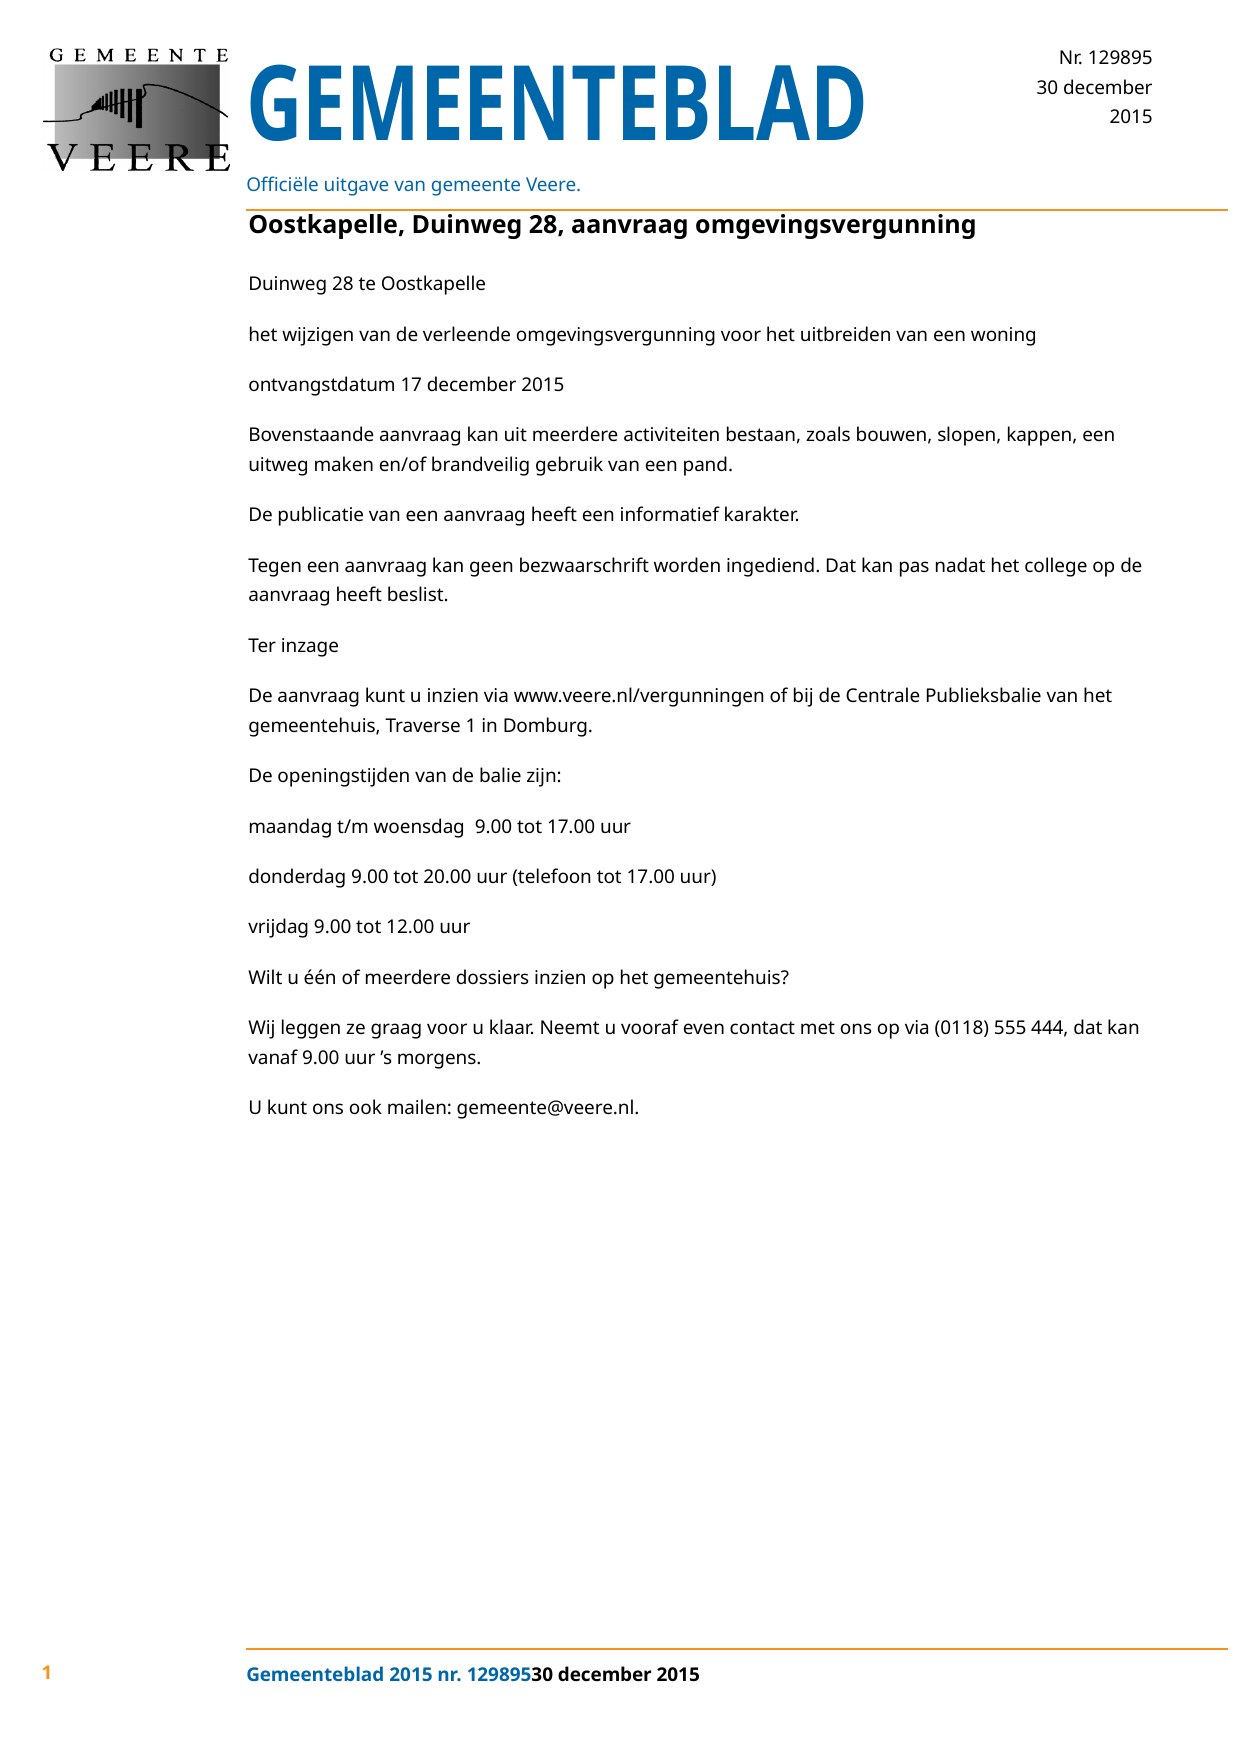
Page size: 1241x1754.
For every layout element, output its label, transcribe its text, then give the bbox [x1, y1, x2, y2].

text De publicatie van een aanvraag heeft een informatief karakter. [248, 502, 1152, 527]
text Ter inzage [248, 632, 1152, 658]
text Wij leggen ze graag voor u klaar. Neemt u vooraf even contact met ons op via (0118) 555 444, dat kan vanaf 9.00 uur ’s morgens. [248, 1014, 1152, 1070]
text maandag t/m woensdag 9.00 tot 17.00 uur [248, 813, 1152, 838]
text vrijdag 9.00 tot 12.00 uur [248, 914, 1152, 939]
text De aanvraag kunt u inzien via www.veere.nl/vergunningen of bij de Centrale Publieksbalie van het gemeentehuis, Traverse 1 in Domburg. [248, 682, 1152, 738]
text Oostkapelle, Duinweg 28, aanvraag omgevingsvergunning [248, 211, 1152, 241]
text Duinweg 28 te Oostkapelle [248, 270, 1152, 296]
text ontvangstdatum 17 december 2015 [248, 371, 1152, 397]
text De openingstijden van de balie zijn: [248, 762, 1152, 788]
picture [41, 47, 231, 172]
text donderdag 9.00 tot 20.00 uur (telefoon tot 17.00 uur) [248, 863, 1152, 889]
text het wijzigen van de verleende omgevingsvergunning voor het uitbreiden van een woning [248, 321, 1152, 346]
text U kunt ons ook mailen: gemeente@veere.nl. [248, 1094, 1152, 1120]
text Bovenstaande aanvraag kan uit meerdere activiteiten bestaan, zoals bouwen, slopen, kappen, een uitweg maken en/of brandveilig gebruik van een pand. [248, 422, 1152, 477]
text Wilt u één of meerdere dossiers inzien op het gemeentehuis? [248, 964, 1152, 990]
text Tegen een aanvraag kan geen bezwaarschrift worden ingediend. Dat kan pas nadat het college op de aanvraag heeft beslist. [248, 552, 1152, 607]
